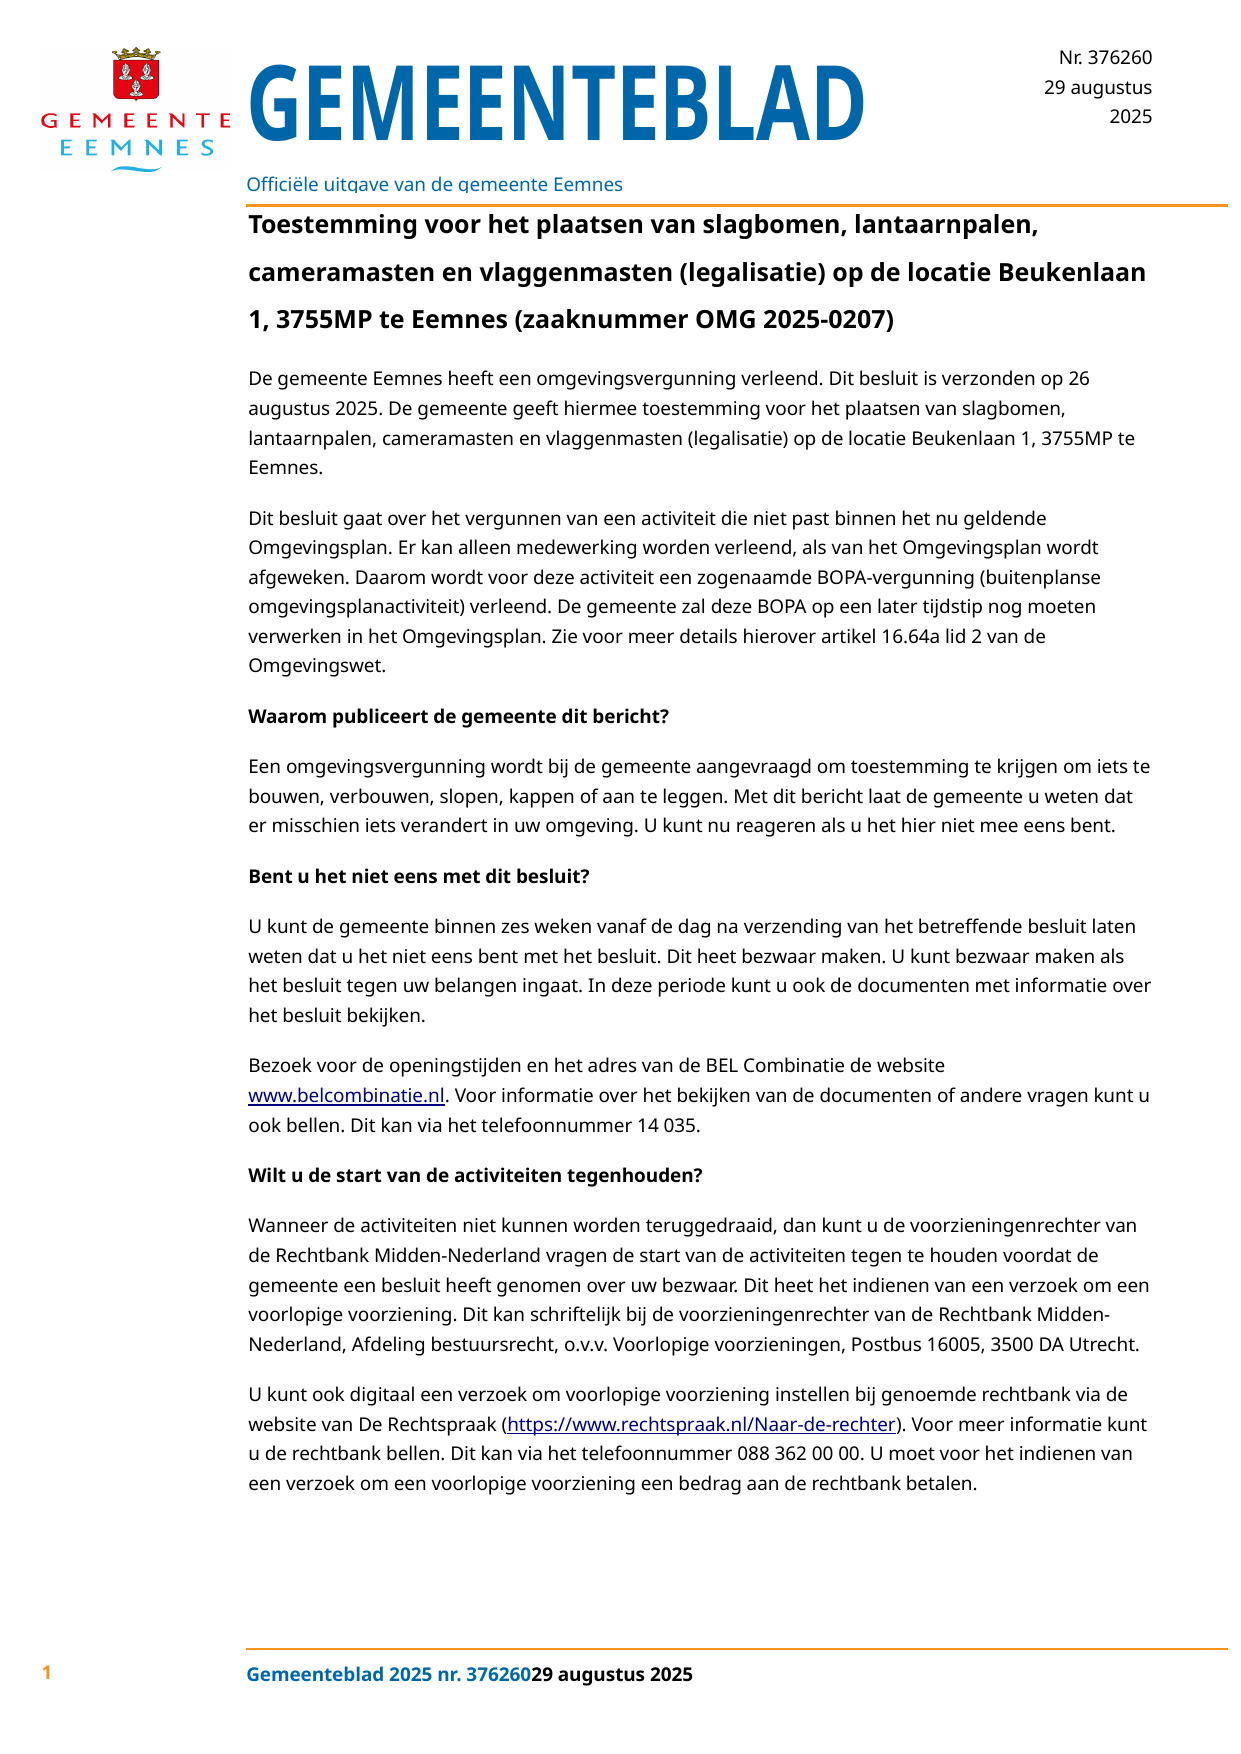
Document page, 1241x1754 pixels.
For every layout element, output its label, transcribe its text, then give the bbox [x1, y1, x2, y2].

text Bezoek voor de openingstijden en het adres van de BEL Combinatie de website www.belcombinatie.nl. Voor informatie over het bekijken van de documenten of andere vragen kunt u ook bellen. Dit kan via het telefoonnummer 14 035. [248, 1053, 1152, 1137]
picture [41, 47, 231, 172]
text Een omgevingsvergunning wordt bij de gemeente aangevraagd om toestemming te krijgen om iets te bouwen, verbouwen, slopen, kappen of aan te leggen. Met dit bericht laat de gemeente u weten dat er misschien iets verandert in uw omgeving. U kunt nu reageren als u het hier niet mee eens bent. [248, 753, 1152, 838]
text Wanneer de activiteiten niet kunnen worden teruggedraaid, dan kunt u de voorzieningenrechter van de Rechtbank Midden-Nederland vragen de start van de activiteiten tegen te houden voordat de gemeente een besluit heeft genomen over uw bezwaar. Dit heet het indienen van een verzoek om een voorlopige voorziening. Dit kan schriftelijk bij de voorzieningenrechter van de Rechtbank Midden-Nederland, Afdeling bestuursrecht, o.v.v. Voorlopige voorzieningen, Postbus 16005, 3500 DA Utrecht. [248, 1213, 1152, 1357]
text U kunt de gemeente binnen zes weken vanaf de dag na verzending van het betreffende besluit laten weten dat u het niet eens bent met het besluit. Dit heet bezwaar maken. U kunt bezwaar maken als het besluit tegen uw belangen ingaat. In deze periode kunt u ook de documenten met informatie over het besluit bekijken. [248, 913, 1152, 1028]
text Wilt u de start van de activiteiten tegenhouden? [248, 1162, 1152, 1188]
text De gemeente Eemnes heeft een omgevingsvergunning verleend. Dit besluit is verzonden op 26 augustus 2025. De gemeente geeft hiermee toestemming voor het plaatsen van slagbomen, lantaarnpalen, cameramasten en vlaggenmasten (legalisatie) op de locatie Beukenlaan 1, 3755MP te Eemnes. [248, 366, 1152, 480]
text U kunt ook digitaal een verzoek om voorlopige voorziening instellen bij genoemde rechtbank via de website van De Rechtspraak (https://www.rechtspraak.nl/Naar-de-rechter). Voor meer informatie kunt u de rechtbank bellen. Dit kan via het telefoonnummer 088 362 00 00. U moet voor het indienen van een verzoek om een voorlopige voorziening een bedrag aan de rechtbank betalen. [248, 1381, 1152, 1496]
text Dit besluit gaat over het vergunnen van een activiteit die niet past binnen het nu geldende Omgevingsplan. Er kan alleen medewerking worden verleend, als van het Omgevingsplan wordt afgeweken. Daarom wordt voor deze activiteit een zogenaamde BOPA-vergunning (buitenplanse omgevingsplanactiviteit) verleend. De gemeente zal deze BOPA op een later tijdstip nog moeten verwerken in het Omgevingsplan. Zie voor meer details hierover artikel 16.64a lid 2 van de Omgevingswet. [248, 505, 1152, 678]
text Waarom publiceert de gemeente dit bericht? [248, 703, 1152, 729]
text Toestemming voor het plaatsen van slagbomen, lantaarnpalen, cameramasten en vlaggenmasten (legalisatie) op de locatie Beukenlaan 1, 3755MP te Eemnes (zaaknummer OMG 2025-0207) [248, 207, 1152, 336]
text Bent u het niet eens met dit besluit? [248, 863, 1152, 889]
